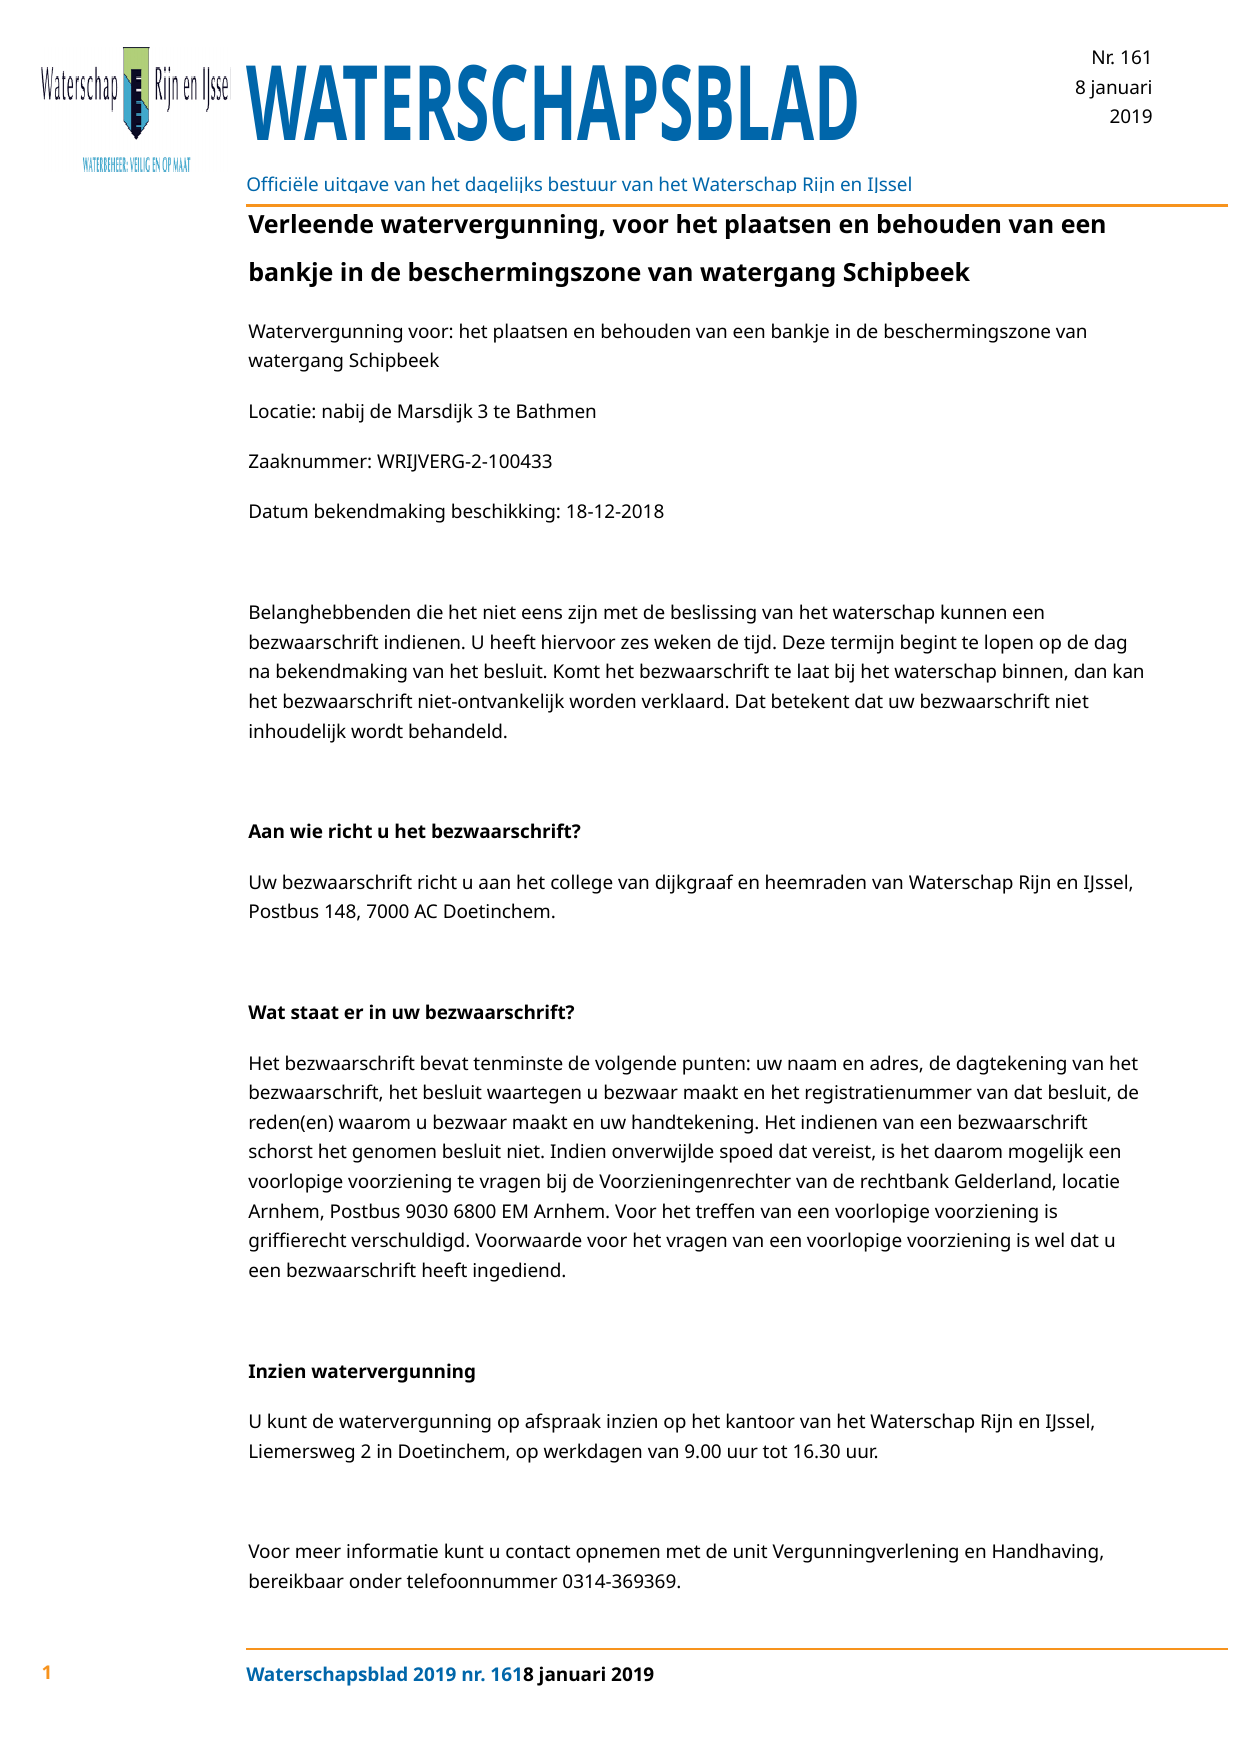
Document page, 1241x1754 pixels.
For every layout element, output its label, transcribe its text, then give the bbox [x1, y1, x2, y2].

picture [41, 47, 231, 172]
text Wat staat er in uw bezwaarschrift? [248, 999, 1152, 1025]
text Locatie: nabij de Marsdijk 3 te Bathmen [248, 398, 1152, 424]
text Het bezwaarschrift bevat tenminste de volgende punten: uw naam en adres, de dagtekening van het bezwaarschrift, het besluit waartegen u bezwaar maakt en het registratienummer van dat besluit, de reden(en) waarom u bezwaar maakt en uw handtekening. Het indienen van een bezwaarschrift schorst het genomen besluit niet. Indien onverwijlde spoed dat vereist, is het daarom mogelijk een voorlopige voorziening te vragen bij de Voorzieningenrechter van de rechtbank Gelderland, locatie Arnhem, Postbus 9030 6800 EM Arnhem. Voor het treffen van een voorlopige voorziening is griffierecht verschuldigd. Voorwaarde voor het vragen van een voorlopige voorziening is wel dat u een bezwaarschrift heeft ingediend. [248, 1050, 1152, 1283]
text Datum bekendmaking beschikking: 18-12-2018 [248, 499, 1152, 524]
text U kunt de watervergunning op afspraak inzien op het kantoor van het Waterschap Rijn en IJssel, Liemersweg 2 in Doetinchem, op werkdagen van 9.00 uur tot 16.30 uur. [248, 1408, 1152, 1464]
text Watervergunning voor: het plaatsen en behouden van een bankje in de beschermingszone van watergang Schipbeek [248, 318, 1152, 373]
text Inzien watervergunning [248, 1358, 1152, 1384]
text Verleende watervergunning, voor het plaatsen en behouden van een bankje in de beschermingszone van watergang Schipbeek [248, 207, 1152, 288]
text Zaaknummer: WRIJVERG-2-100433 [248, 448, 1152, 474]
text Belanghebbenden die het niet eens zijn met de beslissing van het waterschap kunnen een bezwaarschrift indienen. U heeft hiervoor zes weken de tijd. Deze termijn begint te lopen op de dag na bekendmaking van het besluit. Komt het bezwaarschrift te laat bij het waterschap binnen, dan kan het bezwaarschrift niet-ontvankelijk worden verklaard. Dat betekent dat uw bezwaarschrift niet inhoudelijk wordt behandeld. [248, 599, 1152, 744]
text Uw bezwaarschrift richt u aan het college van dijkgraaf en heemraden van Waterschap Rijn en IJssel, Postbus 148, 7000 AC Doetinchem. [248, 869, 1152, 924]
text Aan wie richt u het bezwaarschrift? [248, 819, 1152, 844]
text Voor meer informatie kunt u contact opnemen met de unit Vergunningverlening en Handhaving, bereikbaar onder telefoonnummer 0314-369369. [248, 1539, 1152, 1594]
